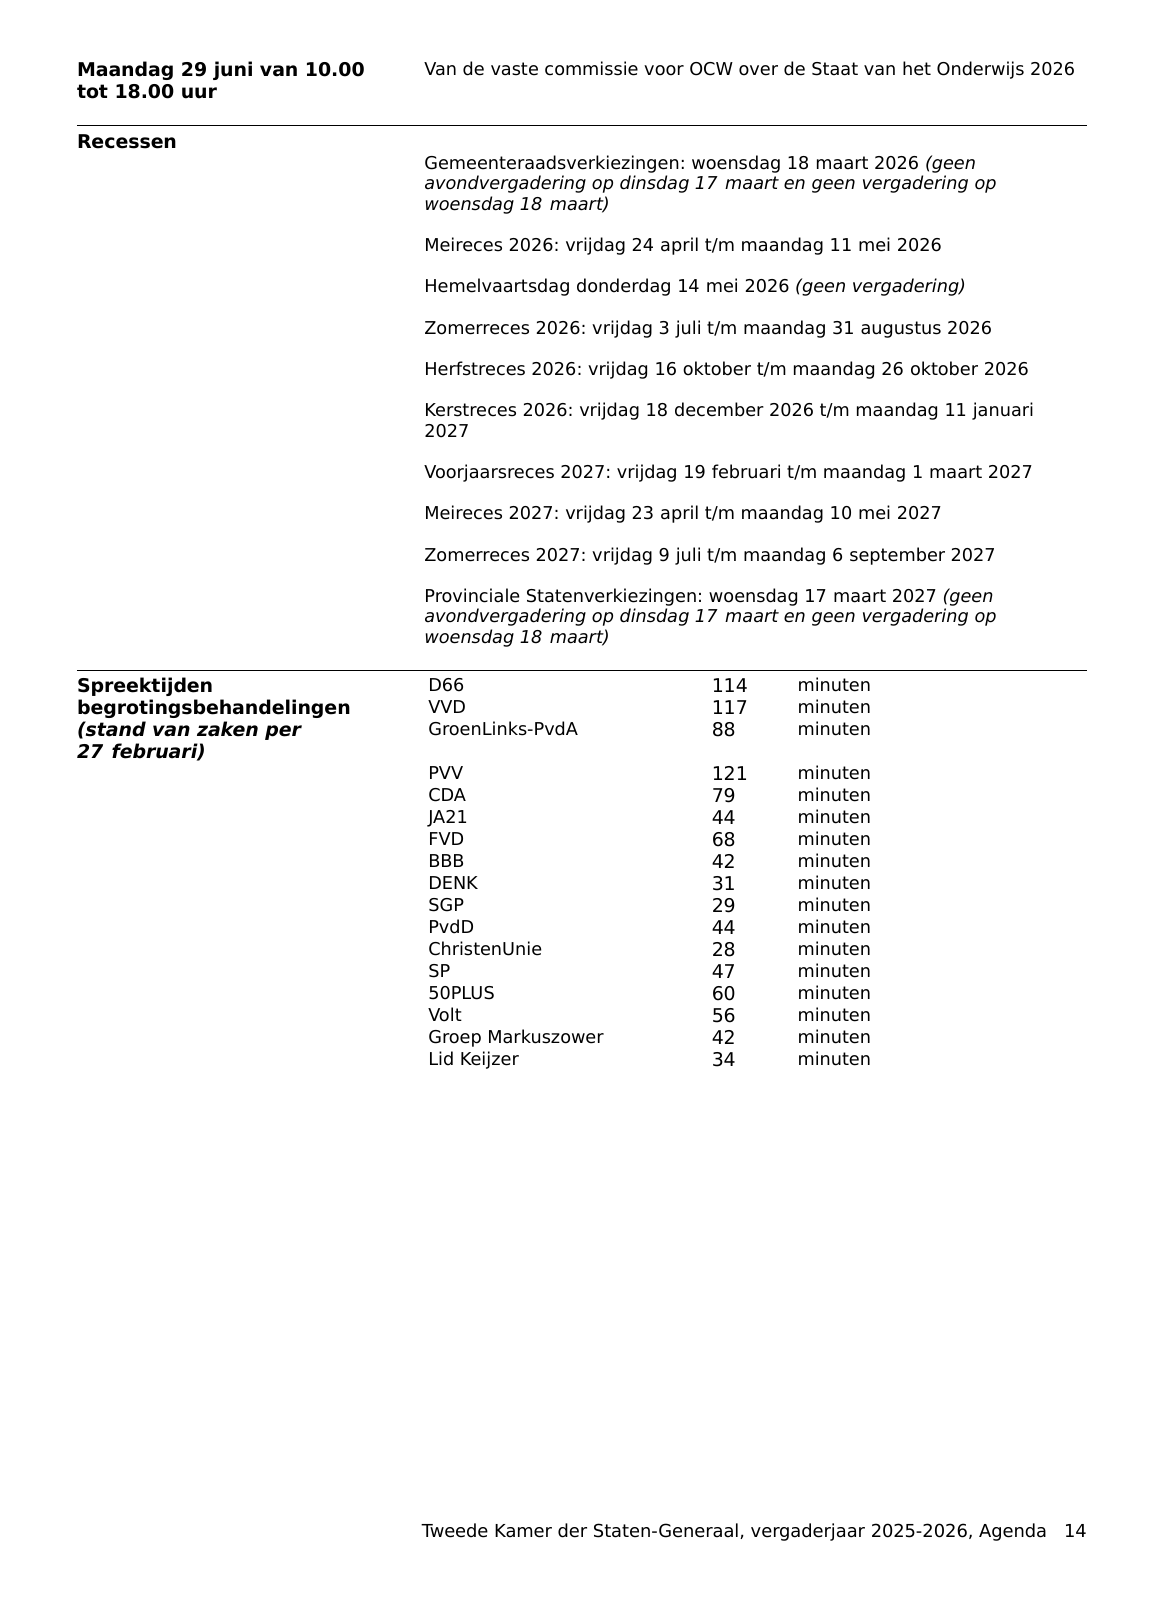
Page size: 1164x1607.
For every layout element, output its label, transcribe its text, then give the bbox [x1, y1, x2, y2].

table_cell [401, 545, 418, 565]
table_cell 50PLUS [422, 983, 706, 1005]
table_cell Zomerreces 2027: vrijdag 9 juli t/m maandag 6 september 2027 [418, 545, 1087, 565]
table_cell [77, 153, 401, 214]
table_cell [401, 441, 418, 462]
table_cell [418, 297, 1087, 318]
table_cell [401, 235, 418, 256]
table_cell [418, 380, 1087, 400]
table_cell [77, 895, 404, 917]
table_header [401, 126, 418, 153]
table_cell Kerstreces 2026: vrijdag 18 december 2026 t/m maandag 11 januari 2027 [418, 400, 1087, 441]
table_cell [401, 503, 418, 524]
table_cell [77, 873, 404, 895]
table_cell begrotingsbehandelingen [77, 697, 404, 719]
table_cell BBB [422, 851, 706, 873]
table_cell [405, 829, 422, 851]
table_cell ChristenUnie [422, 939, 706, 961]
table_cell [77, 297, 401, 318]
table_cell (stand van zaken per 27 februari) [77, 719, 404, 763]
table_cell [77, 763, 404, 785]
table_cell 60 [706, 983, 791, 1005]
table_cell [401, 565, 418, 586]
table_cell minuten [791, 983, 1087, 1005]
table_cell FVD [422, 829, 706, 851]
table_cell 44 [706, 807, 791, 829]
table_cell [77, 235, 401, 256]
table_cell minuten [791, 895, 1087, 917]
table_cell [405, 917, 422, 939]
table_cell CDA [422, 785, 706, 807]
table_cell SGP [422, 895, 706, 917]
table_cell [405, 785, 422, 807]
table_cell [77, 276, 401, 297]
table_cell Herfstreces 2026: vrijdag 16 oktober t/m maandag 26 oktober 2026 [418, 359, 1087, 379]
table_cell [405, 961, 422, 983]
table_cell [418, 524, 1087, 544]
table_cell [77, 524, 401, 544]
table_cell [401, 215, 418, 235]
table_cell minuten [791, 719, 1087, 763]
table_cell [405, 763, 422, 785]
table_cell Provinciale Statenverkiezingen: woensdag 17 maart 2027 (geen avondvergadering op dinsdag 17 maart en geen vergadering op woensdag 18 maart) [418, 586, 1087, 648]
table_cell Meireces 2026: vrijdag 24 april t/m maandag 11 mei 2026 [418, 235, 1087, 256]
table_cell [77, 545, 401, 565]
table_header D66 [422, 671, 706, 697]
table_cell [405, 1027, 422, 1049]
table_cell [405, 939, 422, 961]
table_cell Maandag 29 juni van 10.00 tot 18.00 uur [77, 59, 401, 103]
table_cell [405, 697, 422, 719]
table_cell [77, 462, 401, 483]
table_cell [405, 807, 422, 829]
table_cell [418, 338, 1087, 359]
table_cell Lid Keijzer [422, 1049, 706, 1071]
table_cell [77, 917, 404, 939]
table_cell [77, 441, 401, 462]
table_cell [418, 441, 1087, 462]
table_cell minuten [791, 873, 1087, 895]
table_cell [77, 215, 401, 235]
table_cell JA21 [422, 807, 706, 829]
table_cell minuten [791, 697, 1087, 719]
table_cell [405, 851, 422, 873]
table_cell [77, 851, 404, 873]
table_cell minuten [791, 763, 1087, 785]
table_cell [401, 338, 418, 359]
table_cell [405, 1005, 422, 1027]
table_cell [405, 983, 422, 1005]
table_cell [77, 565, 401, 586]
table_cell Zomerreces 2026: vrijdag 3 juli t/m maandag 31 augustus 2026 [418, 318, 1087, 338]
table_cell [418, 483, 1087, 503]
table_cell [405, 719, 422, 763]
table_cell [401, 586, 418, 648]
table_cell Meireces 2027: vrijdag 23 april t/m maandag 10 mei 2027 [418, 503, 1087, 524]
table_cell GroenLinks-PvdA [422, 719, 706, 763]
table_cell [77, 785, 404, 807]
table_cell [418, 256, 1087, 276]
table_cell 79 [706, 785, 791, 807]
table_cell [77, 939, 404, 961]
table_cell [418, 215, 1087, 235]
table_cell [405, 873, 422, 895]
table_cell [418, 565, 1087, 586]
table_cell [77, 586, 401, 648]
table_cell [401, 59, 418, 103]
table_cell 88 [706, 719, 791, 763]
table_cell 47 [706, 961, 791, 983]
table_cell minuten [791, 1027, 1087, 1049]
table_cell [401, 380, 418, 400]
table_cell VVD [422, 697, 706, 719]
table_cell minuten [791, 917, 1087, 939]
table_cell [401, 297, 418, 318]
table_cell [401, 524, 418, 544]
table_cell [77, 256, 401, 276]
table_cell Voorjaarsreces 2027: vrijdag 19 februari t/m maandag 1 maart 2027 [418, 462, 1087, 483]
table_cell 117 [706, 697, 791, 719]
table_header Spreektijden [77, 671, 404, 697]
table_cell [401, 462, 418, 483]
table_cell minuten [791, 807, 1087, 829]
table_cell minuten [791, 829, 1087, 851]
table_cell 31 [706, 873, 791, 895]
table_cell [401, 359, 418, 379]
table_cell Van de vaste commissie voor OCW over de Staat van het Onderwijs 2026 [418, 59, 1087, 103]
table_header [405, 671, 422, 697]
table_cell minuten [791, 1005, 1087, 1027]
table_cell [401, 276, 418, 297]
table_cell PvdD [422, 917, 706, 939]
table_header 114 [706, 671, 791, 697]
table_cell [77, 483, 401, 503]
table_cell DENK [422, 873, 706, 895]
table_cell [77, 359, 401, 379]
table_cell [77, 318, 401, 338]
table_cell 56 [706, 1005, 791, 1027]
table_cell 42 [706, 1027, 791, 1049]
table_cell SP [422, 961, 706, 983]
table_cell minuten [791, 1049, 1087, 1071]
table_header Recessen [77, 126, 401, 153]
table_cell minuten [791, 851, 1087, 873]
table_cell 28 [706, 939, 791, 961]
table_cell minuten [791, 961, 1087, 983]
table_cell [401, 483, 418, 503]
table_cell Volt [422, 1005, 706, 1027]
table_cell [77, 983, 404, 1005]
table_cell [77, 829, 404, 851]
table_cell minuten [791, 939, 1087, 961]
table_cell [77, 961, 404, 983]
table_cell [401, 318, 418, 338]
table_cell [405, 1049, 422, 1071]
table_cell [401, 256, 418, 276]
table_cell 121 [706, 763, 791, 785]
table_cell 34 [706, 1049, 791, 1071]
table_cell [77, 338, 401, 359]
table_cell [77, 1027, 404, 1049]
table_cell [77, 807, 404, 829]
table_cell minuten [791, 785, 1087, 807]
table_cell [77, 1005, 404, 1027]
table_cell [77, 380, 401, 400]
table_cell [77, 400, 401, 441]
table_cell 29 [706, 895, 791, 917]
table_cell 42 [706, 851, 791, 873]
table_cell [77, 1049, 404, 1071]
table_cell Hemelvaartsdag donderdag 14 mei 2026 (geen vergadering) [418, 276, 1087, 297]
table_cell [401, 153, 418, 214]
table_cell 68 [706, 829, 791, 851]
table_cell 44 [706, 917, 791, 939]
table_header [418, 126, 1087, 153]
table_cell [405, 895, 422, 917]
table_header minuten [791, 671, 1087, 697]
table_cell Groep Markuszower [422, 1027, 706, 1049]
table_cell [401, 400, 418, 441]
table_cell Gemeenteraadsverkiezingen: woensdag 18 maart 2026 (geen avondvergadering op dinsdag 17 maart en geen vergadering op woensdag 18 maart) [418, 153, 1087, 214]
table_cell PVV [422, 763, 706, 785]
table_cell [77, 503, 401, 524]
